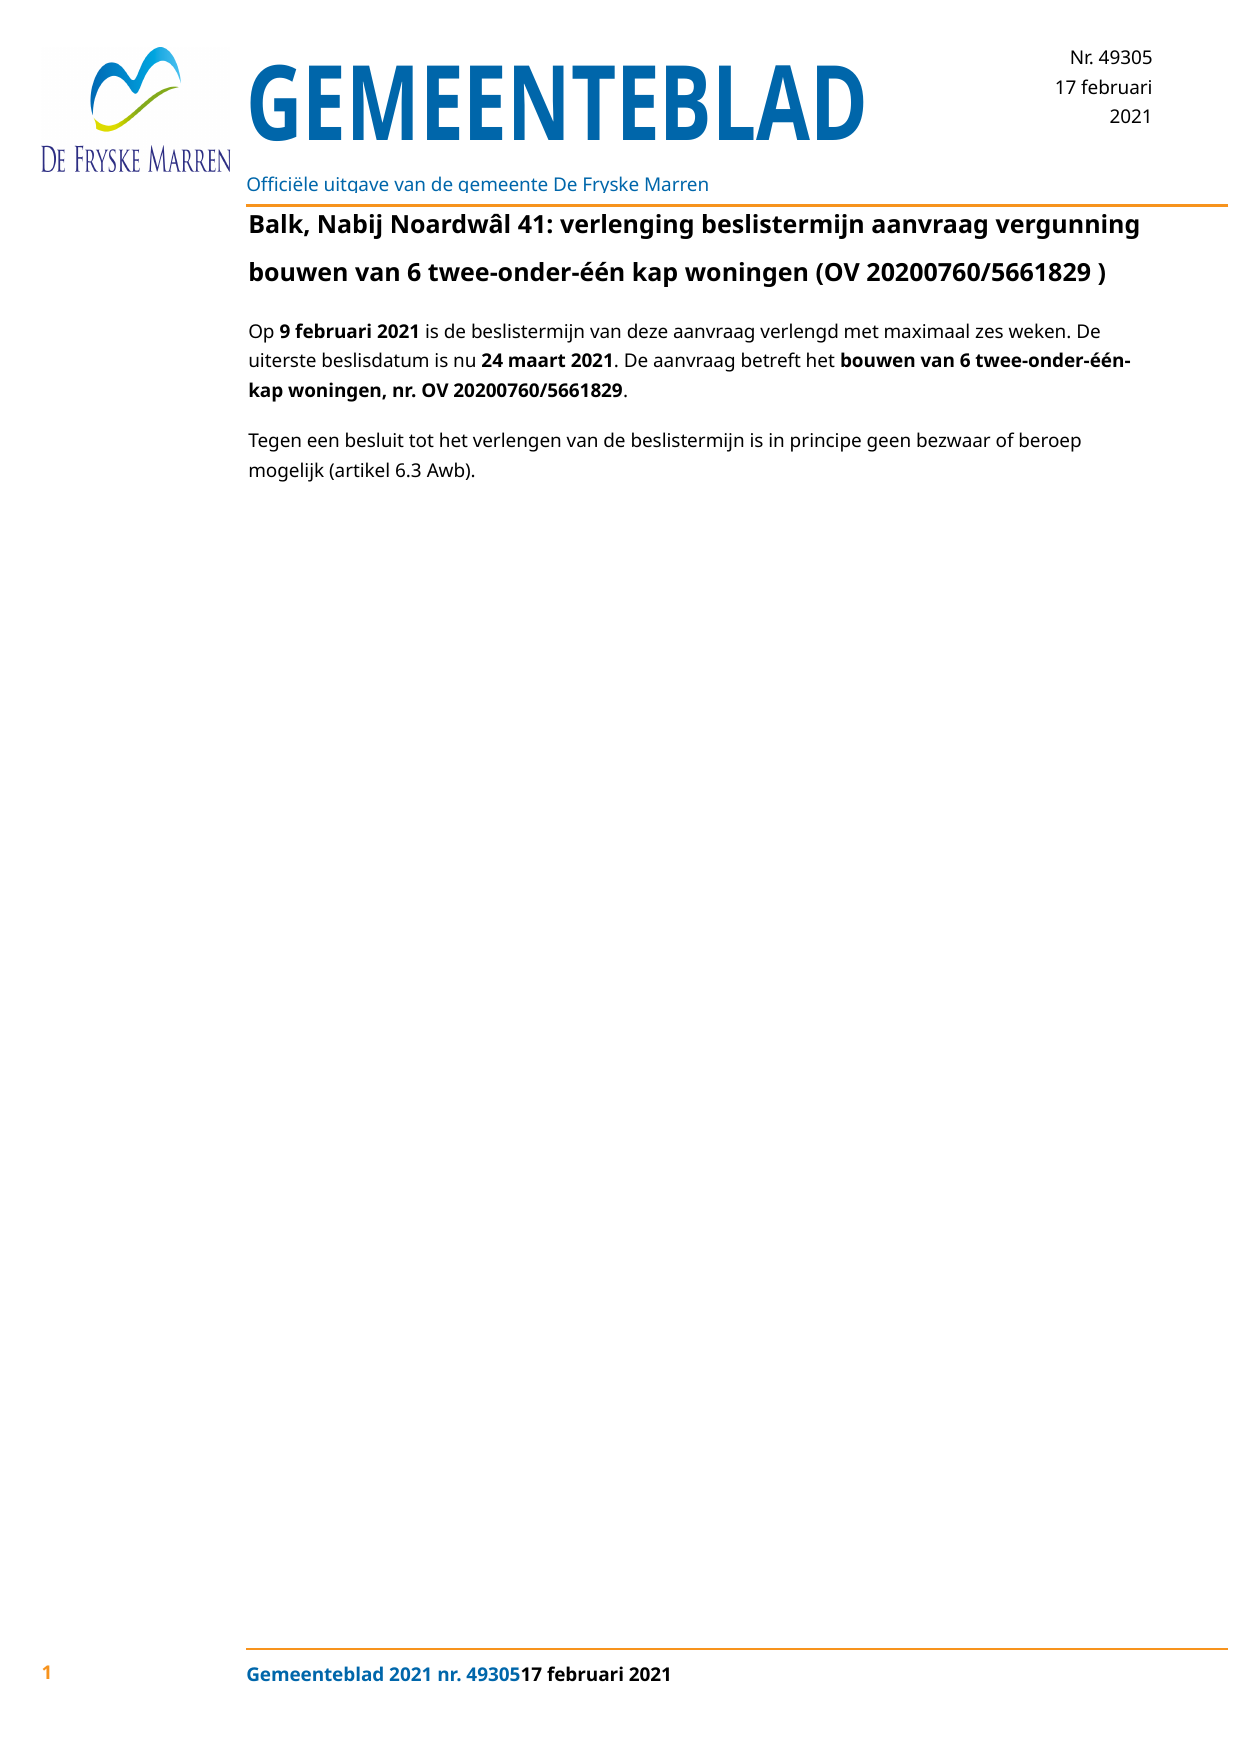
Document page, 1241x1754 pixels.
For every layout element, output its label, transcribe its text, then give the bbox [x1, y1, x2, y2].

text Tegen een besluit tot het verlengen van de beslistermijn is in principe geen bezwaar of beroep mogelijk (artikel 6.3 Awb). [248, 427, 1152, 483]
text Balk, Nabij Noardwâl 41: verlenging beslistermijn aanvraag vergunning bouwen van 6 twee-onder-één kap woningen (OV 20200760/5661829 ) [248, 207, 1152, 288]
text Op 9 februari 2021 is de beslistermijn van deze aanvraag verlengd met maximaal zes weken. De uiterste beslisdatum is nu 24 maart 2021. De aanvraag betreft het bouwen van 6 twee-onder-één-kap woningen, nr. OV 20200760/5661829. [248, 318, 1152, 403]
picture [41, 47, 231, 172]
